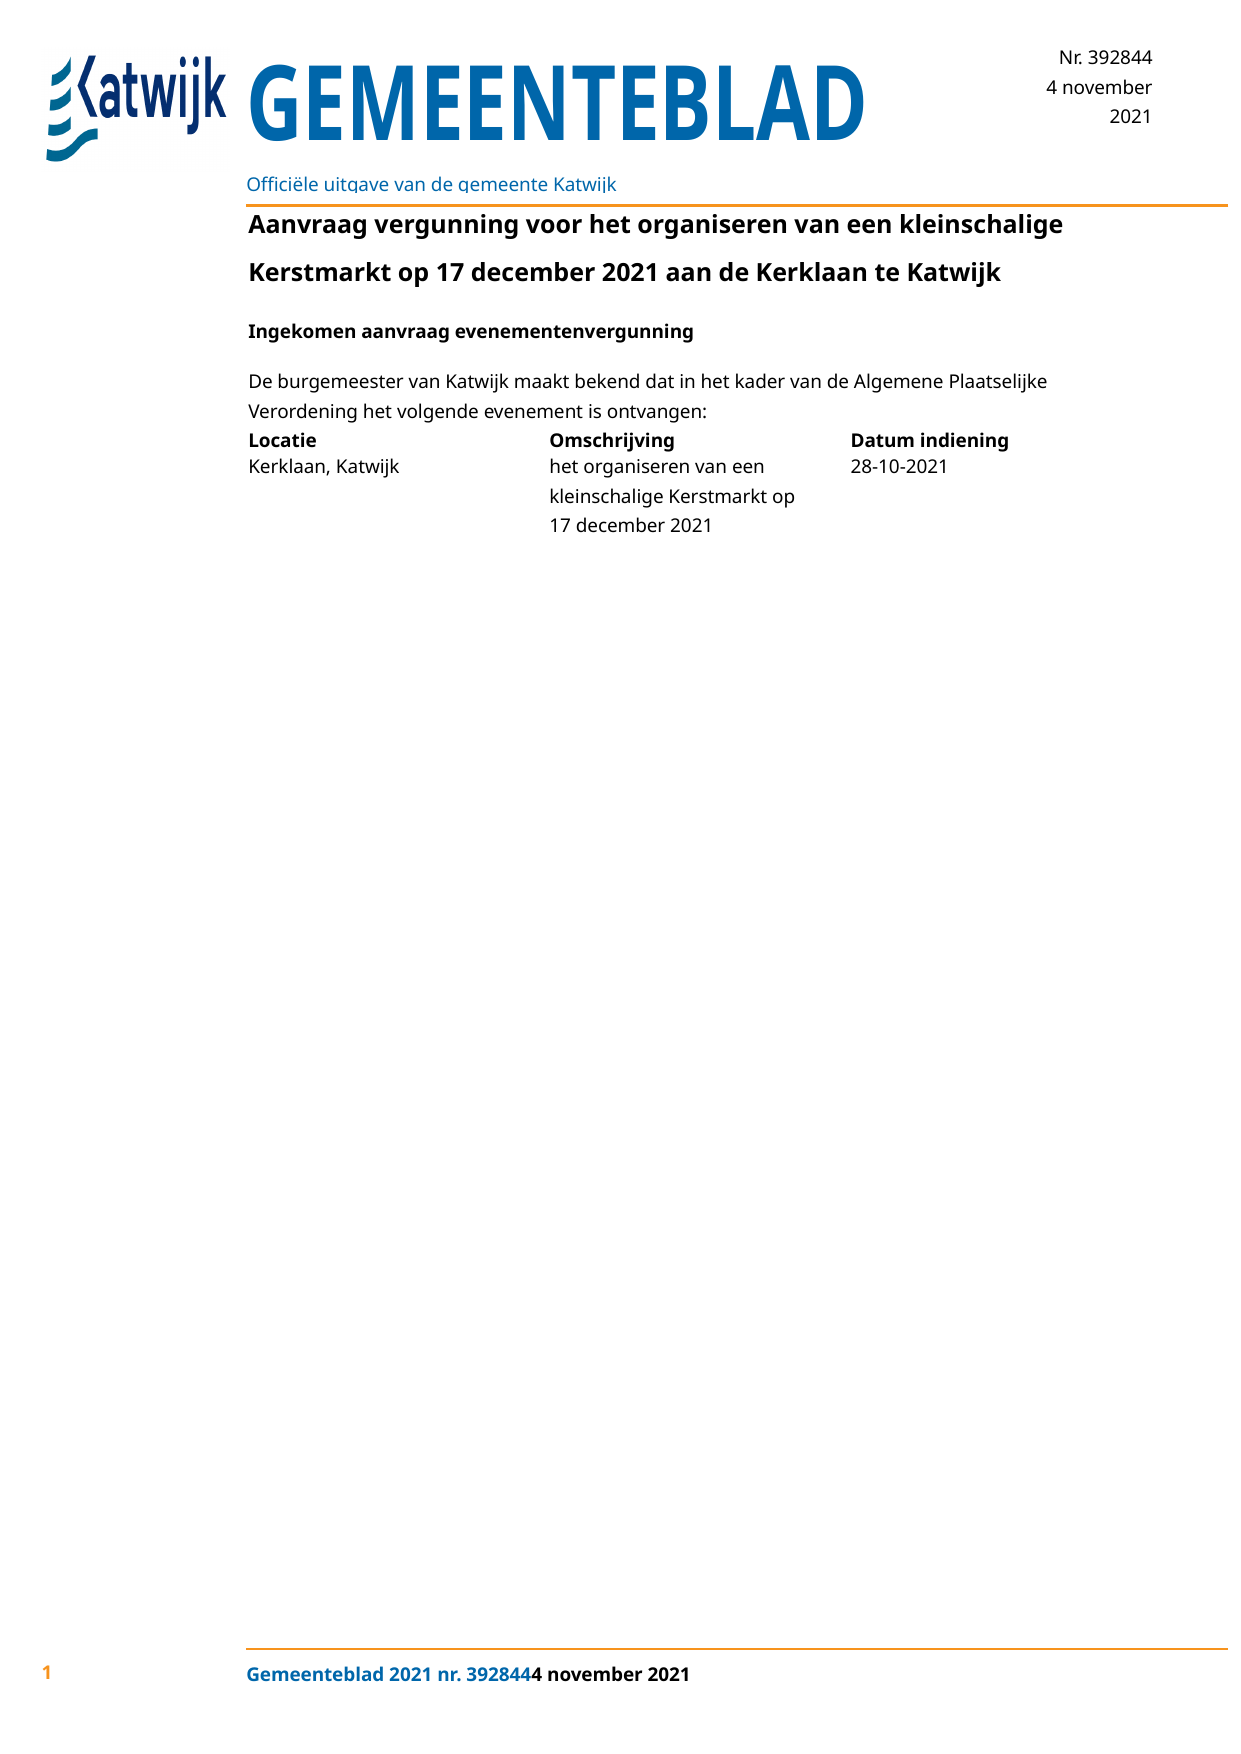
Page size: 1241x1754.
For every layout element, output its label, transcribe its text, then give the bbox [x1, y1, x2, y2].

table_header Omschrijving [549, 428, 850, 453]
table_cell 28-10-2021 [850, 453, 1152, 538]
table_cell Kerklaan, Katwijk [248, 453, 549, 538]
text Aanvraag vergunning voor het organiseren van een kleinschalige Kerstmarkt op 17 december 2021 aan de Kerklaan te Katwijk [248, 207, 1152, 288]
table_header Locatie [248, 428, 549, 453]
table_cell het organiseren van een kleinschalige Kerstmarkt op 17 december 2021 [549, 453, 850, 538]
text De burgemeester van Katwijk maakt bekend dat in het kader van de Algemene Plaatselijke Verordening het volgende evenement is ontvangen: [248, 368, 1152, 424]
table_header Datum indiening [850, 428, 1152, 453]
text Ingekomen aanvraag evenementenvergunning [248, 318, 1152, 344]
picture [41, 47, 231, 172]
